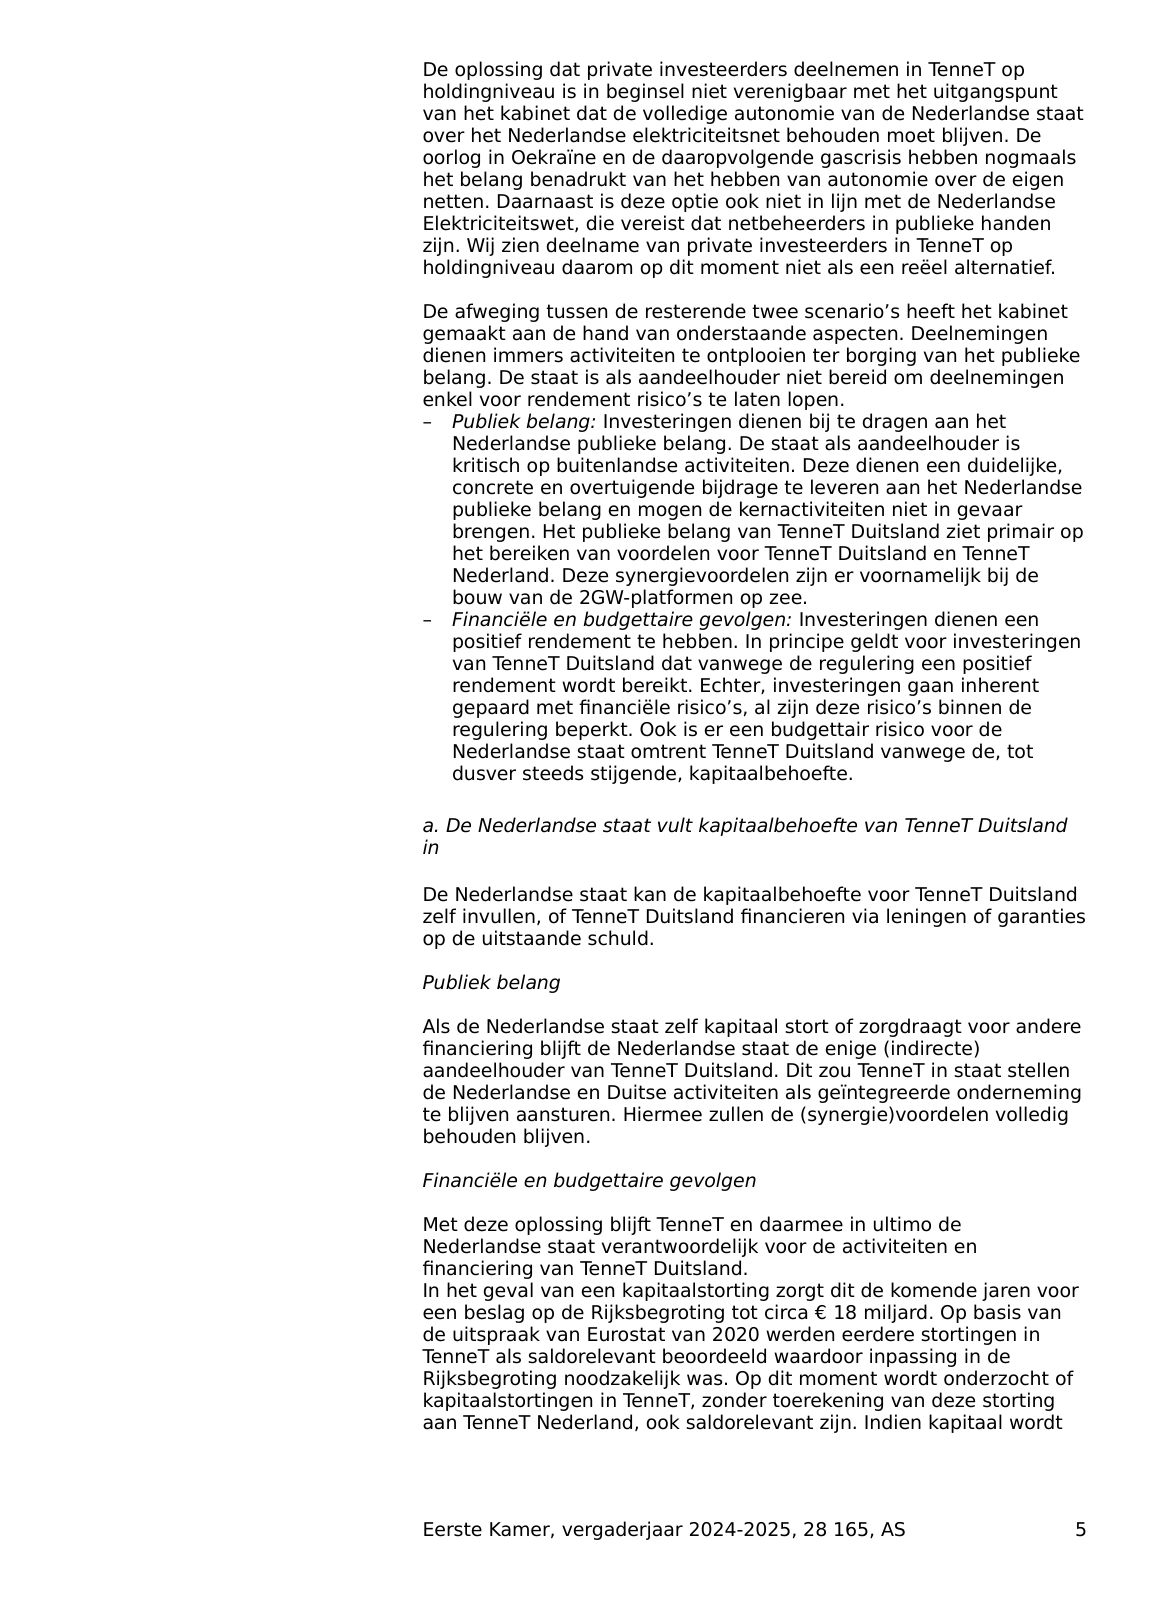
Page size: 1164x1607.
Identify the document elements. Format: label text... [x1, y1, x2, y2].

subtitle Financiële en budgettaire gevolgen [422, 1170, 1087, 1192]
text – Financiële en budgettaire gevolgen: Investeringen dienen een positief rendement te hebben. In principe geldt voor investeringen van TenneT Duitsland dat vanwege de regulering een positief rendement wordt bereikt. Echter, investeringen gaan inherent gepaard met financiële risico’s, al zijn deze risico’s binnen de regulering beperkt. Ook is er een budgettair risico voor de Nederlandse staat omtrent TenneT Duitsland vanwege de, tot dusver steeds stijgende, kapitaalbehoefte. [422, 609, 1087, 784]
text De afweging tussen de resterende twee scenario’s heeft het kabinet gemaakt aan de hand van onderstaande aspecten. Deelnemingen dienen immers activiteiten te ontplooien ter borging van het publieke belang. De staat is als aandeelhouder niet bereid om deelnemingen enkel voor rendement risico’s te laten lopen. [422, 301, 1087, 411]
text De Nederlandse staat kan de kapitaalbehoefte voor TenneT Duitsland zelf invullen, of TenneT Duitsland financieren via leningen of garanties op de uitstaande schuld. [422, 883, 1087, 949]
subtitle a. De Nederlandse staat vult kapitaalbehoefte van TenneT Duitsland in [422, 814, 1087, 858]
text Als de Nederlandse staat zelf kapitaal stort of zorgdraagt voor andere financiering blijft de Nederlandse staat de enige (indirecte) aandeelhouder van TenneT Duitsland. Dit zou TenneT in staat stellen de Nederlandse en Duitse activiteiten als geïntegreerde onderneming te blijven aansturen. Hiermee zullen de (synergie)voordelen volledig behouden blijven. [422, 1016, 1087, 1148]
text De oplossing dat private investeerders deelnemen in TenneT op holdingniveau is in beginsel niet verenigbaar met het uitgangspunt van het kabinet dat de volledige autonomie van de Nederlandse staat over het Nederlandse elektriciteitsnet behouden moet blijven. De oorlog in Oekraïne en de daaropvolgende gascrisis hebben nogmaals het belang benadrukt van het hebben van autonomie over de eigen netten. Daarnaast is deze optie ook niet in lijn met de Nederlandse Elektriciteitswet, die vereist dat netbeheerders in publieke handen zijn. Wij zien deelname van private investeerders in TenneT op holdingniveau daarom op dit moment niet als een reëel alternatief. [422, 59, 1087, 279]
text – Publiek belang: Investeringen dienen bij te dragen aan het Nederlandse publieke belang. De staat als aandeelhouder is kritisch op buitenlandse activiteiten. Deze dienen een duidelijke, concrete en overtuigende bijdrage te leveren aan het Nederlandse publieke belang en mogen de kernactiviteiten niet in gevaar brengen. Het publieke belang van TenneT Duitsland ziet primair op het bereiken van voordelen voor TenneT Duitsland en TenneT Nederland. Deze synergievoordelen zijn er voornamelijk bij de bouw van de 2GW-platformen op zee. [422, 411, 1087, 609]
subtitle Publiek belang [422, 972, 1087, 994]
text Met deze oplossing blijft TenneT en daarmee in ultimo de Nederlandse staat verantwoordelijk voor de activiteiten en financiering van TenneT Duitsland. [422, 1214, 1087, 1280]
text In het geval van een kapitaalstorting zorgt dit de komende jaren voor een beslag op de Rijksbegroting tot circa € 18 miljard. Op basis van de uitspraak van Eurostat van 2020 werden eerdere stortingen in TenneT als saldorelevant beoordeeld waardoor inpassing in de Rijksbegroting noodzakelijk was. Op dit moment wordt onderzocht of kapitaalstortingen in TenneT, zonder toerekening van deze storting aan TenneT Nederland, ook saldorelevant zijn. Indien kapitaal wordt [422, 1280, 1087, 1434]
